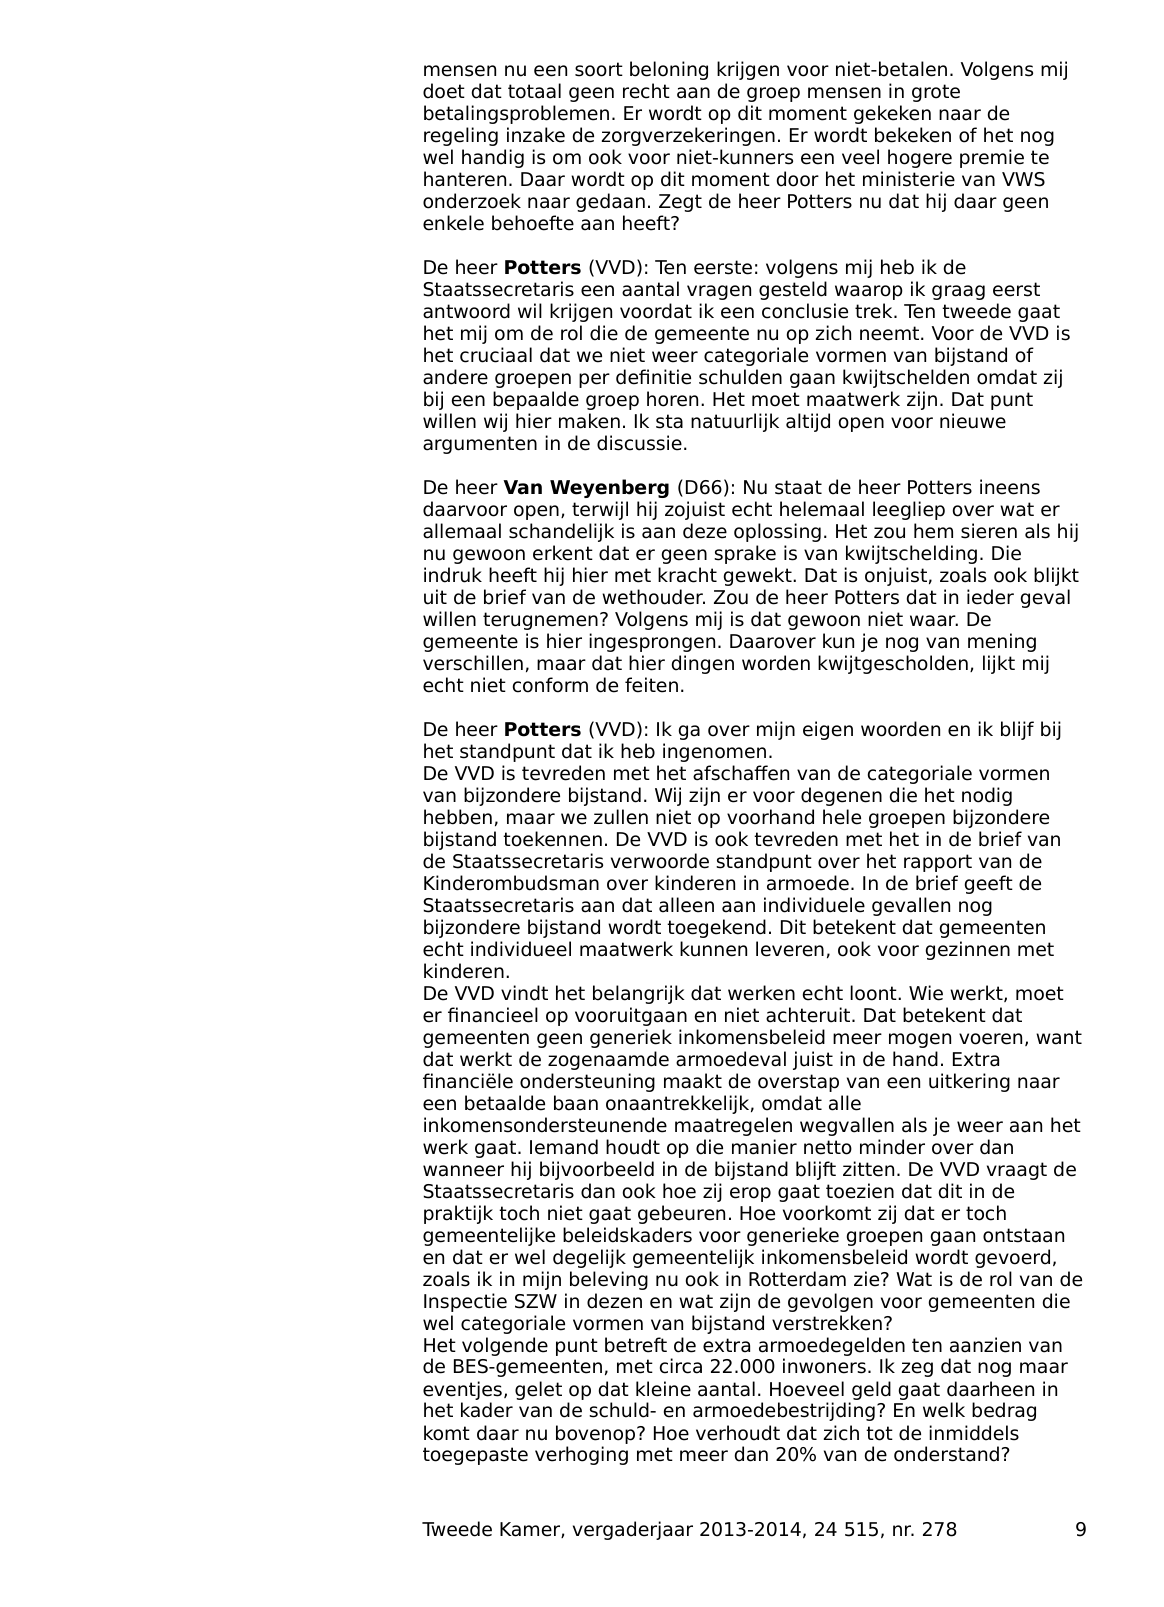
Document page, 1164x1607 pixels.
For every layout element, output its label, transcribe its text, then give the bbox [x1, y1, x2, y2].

text mensen nu een soort beloning krijgen voor niet-betalen. Volgens mij doet dat totaal geen recht aan de groep mensen in grote betalingsproblemen. Er wordt op dit moment gekeken naar de regeling inzake de zorgverzekeringen. Er wordt bekeken of het nog wel handig is om ook voor niet-kunners een veel hogere premie te hanteren. Daar wordt op dit moment door het ministerie van VWS onderzoek naar gedaan. Zegt de heer Potters nu dat hij daar geen enkele behoefte aan heeft? [422, 59, 1087, 235]
text De VVD is tevreden met het afschaffen van de categoriale vormen van bijzondere bijstand. Wij zijn er voor degenen die het nodig hebben, maar we zullen niet op voorhand hele groepen bijzondere bijstand toekennen. De VVD is ook tevreden met het in de brief van de Staatssecretaris verwoorde standpunt over het rapport van de Kinderombudsman over kinderen in armoede. In de brief geeft de Staatssecretaris aan dat alleen aan individuele gevallen nog bijzondere bijstand wordt toegekend. Dit betekent dat gemeenten echt individueel maatwerk kunnen leveren, ook voor gezinnen met kinderen. [422, 763, 1087, 983]
text De heer Potters (VVD): Ik ga over mijn eigen woorden en ik blijf bij het standpunt dat ik heb ingenomen. [422, 719, 1087, 763]
text Het volgende punt betreft de extra armoedegelden ten aanzien van de BES-gemeenten, met circa 22.000 inwoners. Ik zeg dat nog maar eventjes, gelet op dat kleine aantal. Hoeveel geld gaat daarheen in het kader van de schuld- en armoedebestrijding? En welk bedrag komt daar nu bovenop? Hoe verhoudt dat zich tot de inmiddels toegepaste verhoging met meer dan 20% van de onderstand? [422, 1334, 1087, 1466]
text De heer Van Weyenberg (D66): Nu staat de heer Potters ineens daarvoor open, terwijl hij zojuist echt helemaal leegliep over wat er allemaal schandelijk is aan deze oplossing. Het zou hem sieren als hij nu gewoon erkent dat er geen sprake is van kwijtschelding. Die indruk heeft hij hier met kracht gewekt. Dat is onjuist, zoals ook blijkt uit de brief van de wethouder. Zou de heer Potters dat in ieder geval willen terugnemen? Volgens mij is dat gewoon niet waar. De gemeente is hier ingesprongen. Daarover kun je nog van mening verschillen, maar dat hier dingen worden kwijtgescholden, lijkt mij echt niet conform de feiten. [422, 477, 1087, 697]
text De heer Potters (VVD): Ten eerste: volgens mij heb ik de Staatssecretaris een aantal vragen gesteld waarop ik graag eerst antwoord wil krijgen voordat ik een conclusie trek. Ten tweede gaat het mij om de rol die de gemeente nu op zich neemt. Voor de VVD is het cruciaal dat we niet weer categoriale vormen van bijstand of andere groepen per definitie schulden gaan kwijtschelden omdat zij bij een bepaalde groep horen. Het moet maatwerk zijn. Dat punt willen wij hier maken. Ik sta natuurlijk altijd open voor nieuwe argumenten in de discussie. [422, 257, 1087, 455]
text De VVD vindt het belangrijk dat werken echt loont. Wie werkt, moet er financieel op vooruitgaan en niet achteruit. Dat betekent dat gemeenten geen generiek inkomensbeleid meer mogen voeren, want dat werkt de zogenaamde armoedeval juist in de hand. Extra financiële ondersteuning maakt de overstap van een uitkering naar een betaalde baan onaantrekkelijk, omdat alle inkomensondersteunende maatregelen wegvallen als je weer aan het werk gaat. Iemand houdt op die manier netto minder over dan wanneer hij bijvoorbeeld in de bijstand blijft zitten. De VVD vraagt de Staatssecretaris dan ook hoe zij erop gaat toezien dat dit in de praktijk toch niet gaat gebeuren. Hoe voorkomt zij dat er toch gemeentelijke beleidskaders voor generieke groepen gaan ontstaan en dat er wel degelijk gemeentelijk inkomensbeleid wordt gevoerd, zoals ik in mijn beleving nu ook in Rotterdam zie? Wat is de rol van de Inspectie SZW in dezen en wat zijn de gevolgen voor gemeenten die wel categoriale vormen van bijstand verstrekken? [422, 983, 1087, 1334]
